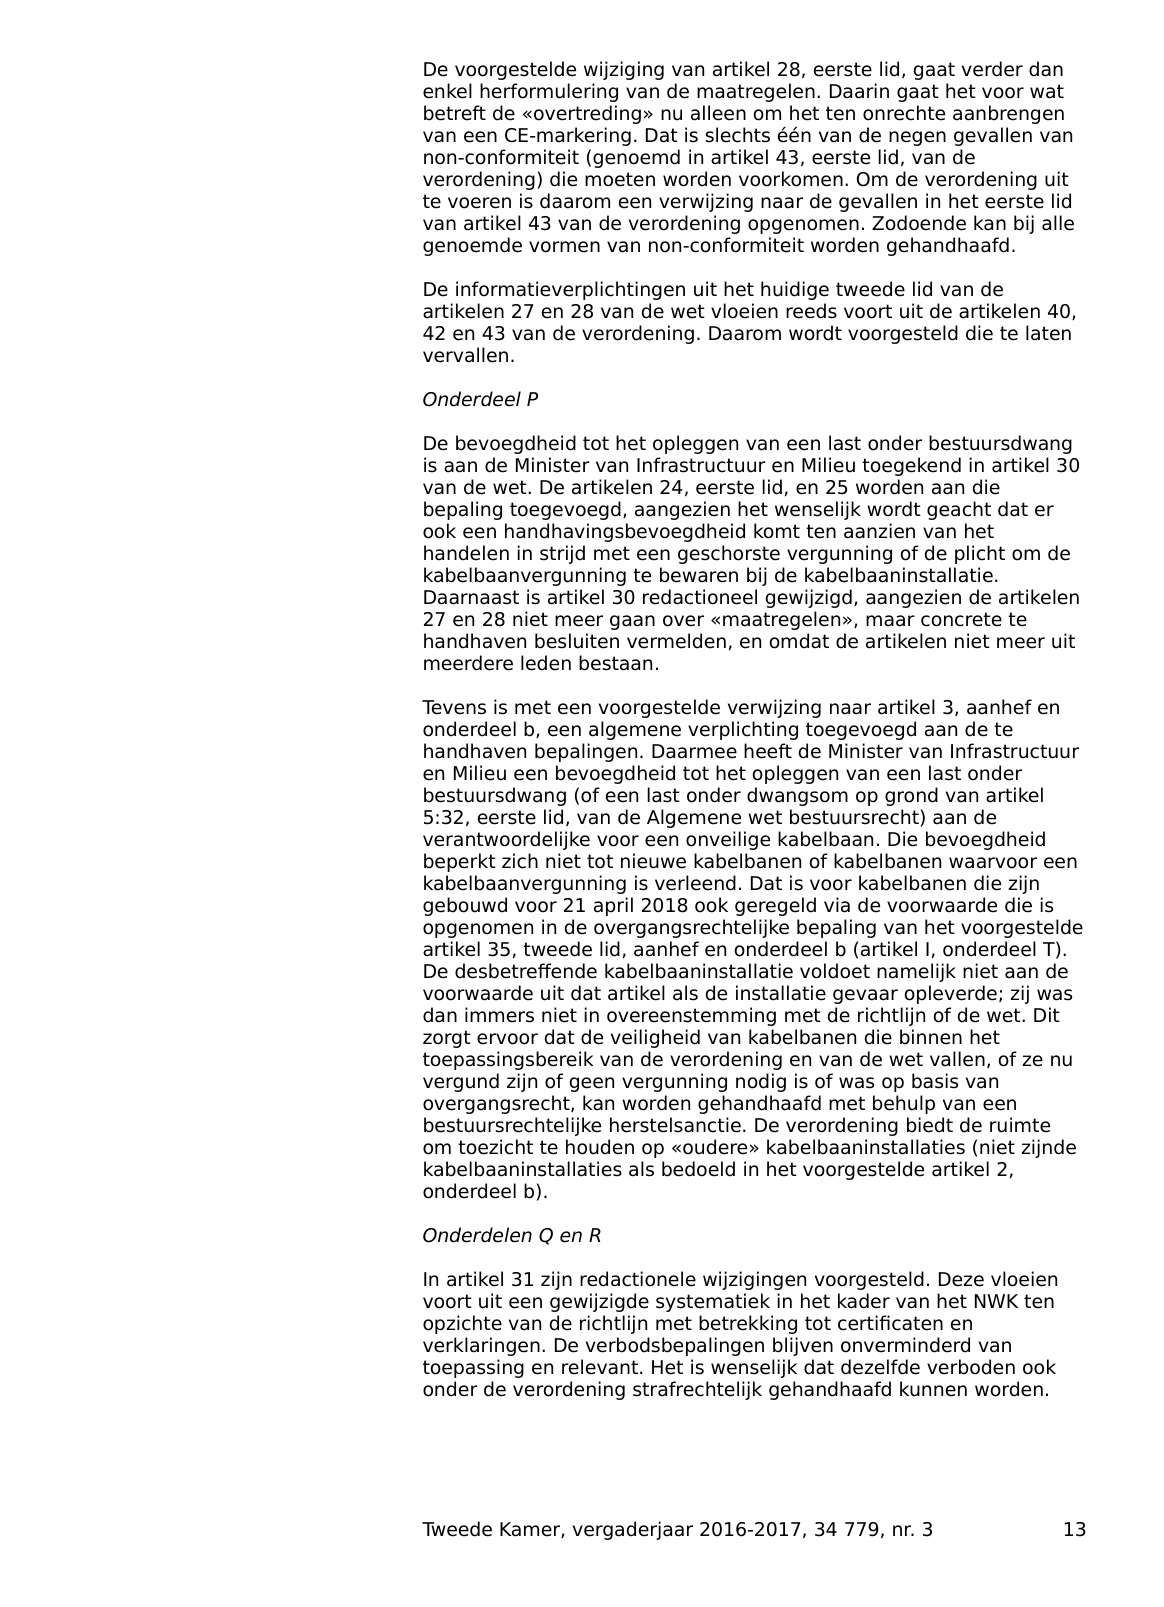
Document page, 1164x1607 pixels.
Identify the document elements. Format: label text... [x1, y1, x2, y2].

text In artikel 31 zijn redactionele wijzigingen voorgesteld. Deze vloeien voort uit een gewijzigde systematiek in het kader van het NWK ten opzichte van de richtlijn met betrekking tot certificaten en verklaringen. De verbodsbepalingen blijven onverminderd van toepassing en relevant. Het is wenselijk dat dezelfde verboden ook onder de verordening strafrechtelijk gehandhaafd kunnen worden. [422, 1269, 1087, 1401]
text De informatieverplichtingen uit het huidige tweede lid van de artikelen 27 en 28 van de wet vloeien reeds voort uit de artikelen 40, 42 en 43 van de verordening. Daarom wordt voorgesteld die te laten vervallen. [422, 279, 1087, 367]
text De voorgestelde wijziging van artikel 28, eerste lid, gaat verder dan enkel herformulering van de maatregelen. Daarin gaat het voor wat betreft de «overtreding» nu alleen om het ten onrechte aanbrengen van een CE-markering. Dat is slechts één van de negen gevallen van non-conformiteit (genoemd in artikel 43, eerste lid, van de verordening) die moeten worden voorkomen. Om de verordening uit te voeren is daarom een verwijzing naar de gevallen in het eerste lid van artikel 43 van de verordening opgenomen. Zodoende kan bij alle genoemde vormen van non-conformiteit worden gehandhaafd. [422, 59, 1087, 257]
subtitle Onderdeel P [422, 389, 1087, 411]
text Tevens is met een voorgestelde verwijzing naar artikel 3, aanhef en onderdeel b, een algemene verplichting toegevoegd aan de te handhaven bepalingen. Daarmee heeft de Minister van Infrastructuur en Milieu een bevoegdheid tot het opleggen van een last onder bestuursdwang (of een last onder dwangsom op grond van artikel 5:32, eerste lid, van de Algemene wet bestuursrecht) aan de verantwoordelijke voor een onveilige kabelbaan. Die bevoegdheid beperkt zich niet tot nieuwe kabelbanen of kabelbanen waarvoor een kabelbaanvergunning is verleend. Dat is voor kabelbanen die zijn gebouwd voor 21 april 2018 ook geregeld via de voorwaarde die is opgenomen in de overgangsrechtelijke bepaling van het voorgestelde artikel 35, tweede lid, aanhef en onderdeel b (artikel I, onderdeel T). De desbetreffende kabelbaaninstallatie voldoet namelijk niet aan de voorwaarde uit dat artikel als de installatie gevaar opleverde; zij was dan immers niet in overeenstemming met de richtlijn of de wet. Dit zorgt ervoor dat de veiligheid van kabelbanen die binnen het toepassingsbereik van de verordening en van de wet vallen, of ze nu vergund zijn of geen vergunning nodig is of was op basis van overgangsrecht, kan worden gehandhaafd met behulp van een bestuursrechtelijke herstelsanctie. De verordening biedt de ruimte om toezicht te houden op «oudere» kabelbaaninstallaties (niet zijnde kabelbaaninstallaties als bedoeld in het voorgestelde artikel 2, onderdeel b). [422, 697, 1087, 1203]
subtitle Onderdelen Q en R [422, 1225, 1087, 1247]
text De bevoegdheid tot het opleggen van een last onder bestuursdwang is aan de Minister van Infrastructuur en Milieu toegekend in artikel 30 van de wet. De artikelen 24, eerste lid, en 25 worden aan die bepaling toegevoegd, aangezien het wenselijk wordt geacht dat er ook een handhavingsbevoegdheid komt ten aanzien van het handelen in strijd met een geschorste vergunning of de plicht om de kabelbaanvergunning te bewaren bij de kabelbaaninstallatie. Daarnaast is artikel 30 redactioneel gewijzigd, aangezien de artikelen 27 en 28 niet meer gaan over «maatregelen», maar concrete te handhaven besluiten vermelden, en omdat de artikelen niet meer uit meerdere leden bestaan. [422, 433, 1087, 675]
